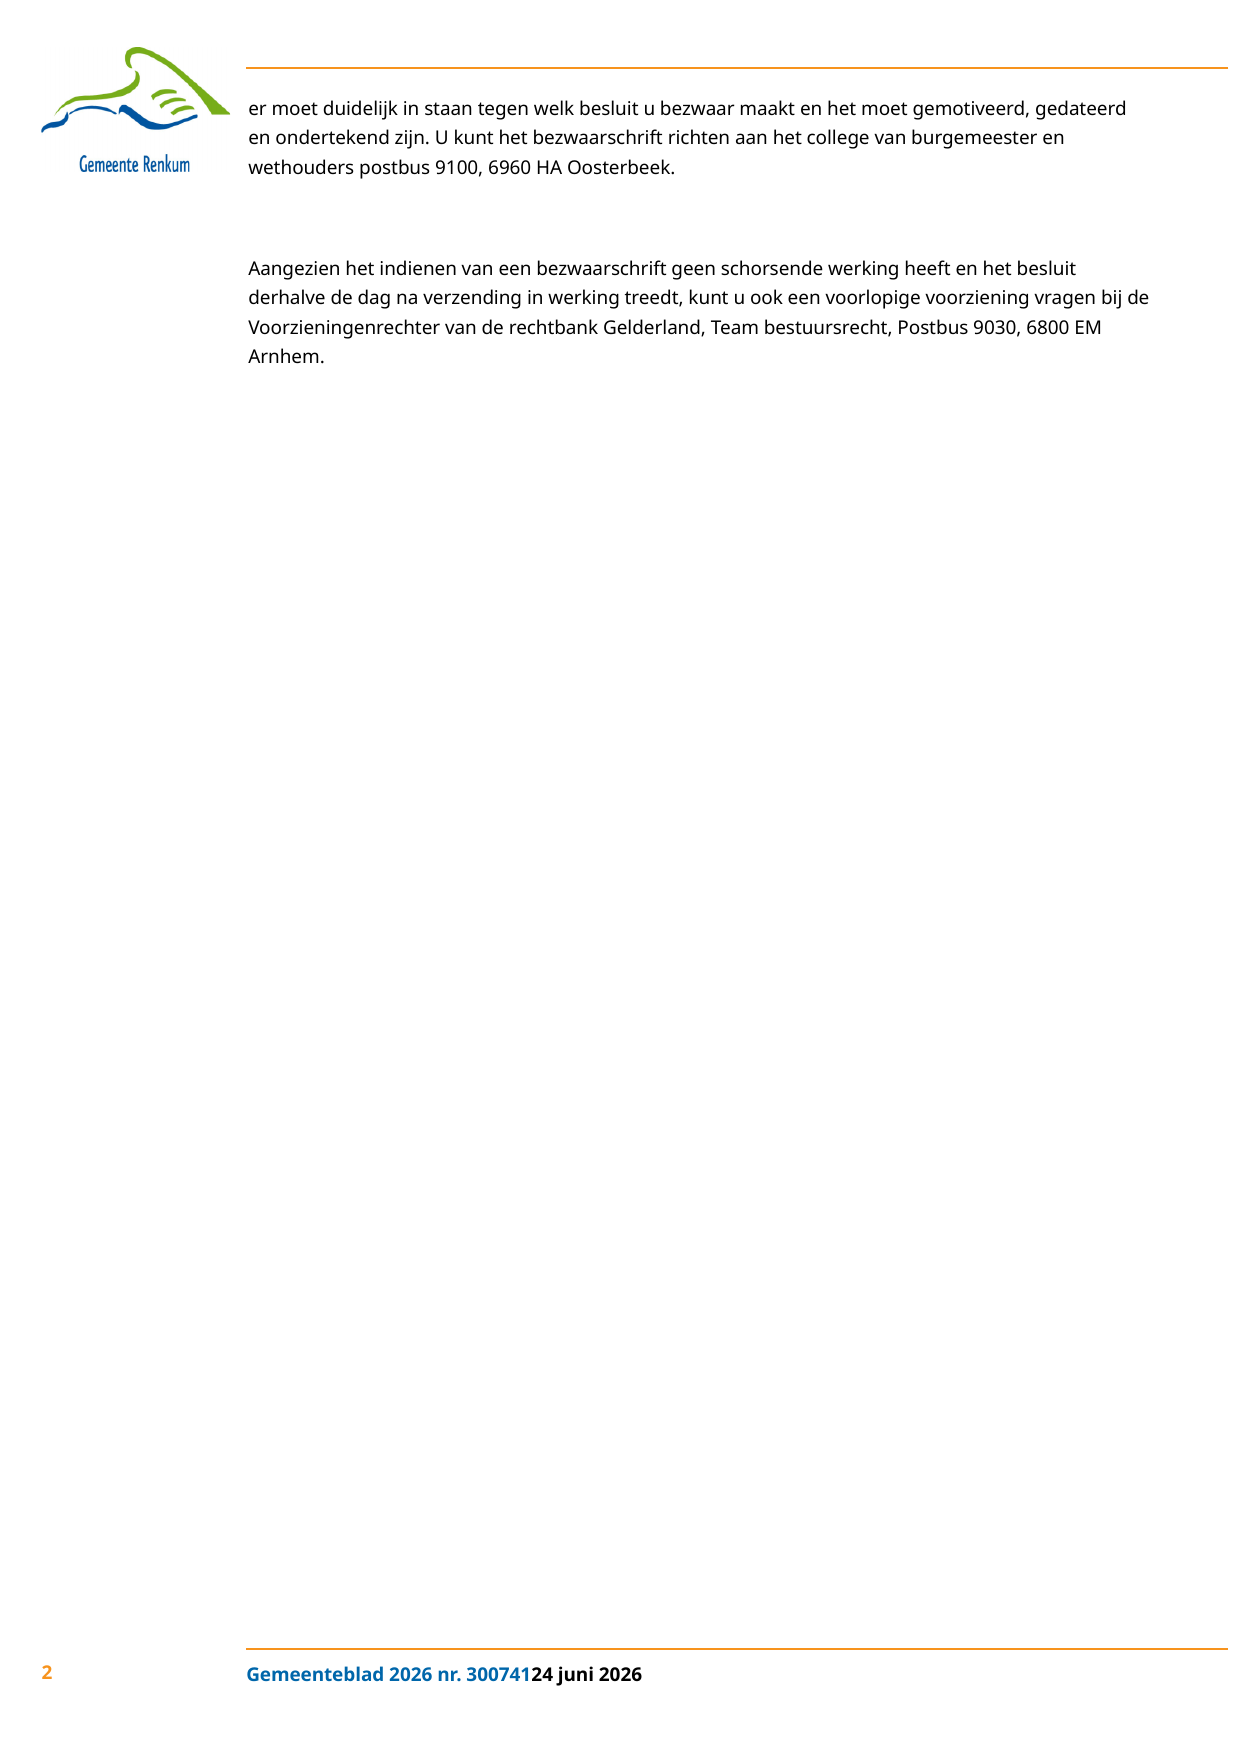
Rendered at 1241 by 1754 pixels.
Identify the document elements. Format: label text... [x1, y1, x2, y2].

text Aangezien het indienen van een bezwaarschrift geen schorsende werking heeft en het besluit derhalve de dag na verzending in werking treedt, kunt u ook een voorlopige voorziening vragen bij de Voorzieningenrechter van de rechtbank Gelderland, Team bestuursrecht, Postbus 9030, 6800 EM Arnhem. [248, 255, 1152, 369]
text er moet duidelijk in staan tegen welk besluit u bezwaar maakt en het moet gemotiveerd, gedateerd en ondertekend zijn. U kunt het bezwaarschrift richten aan het college van burgemeester en wethouders postbus 9100, 6960 HA Oosterbeek. [248, 95, 1152, 180]
picture [41, 47, 231, 172]
